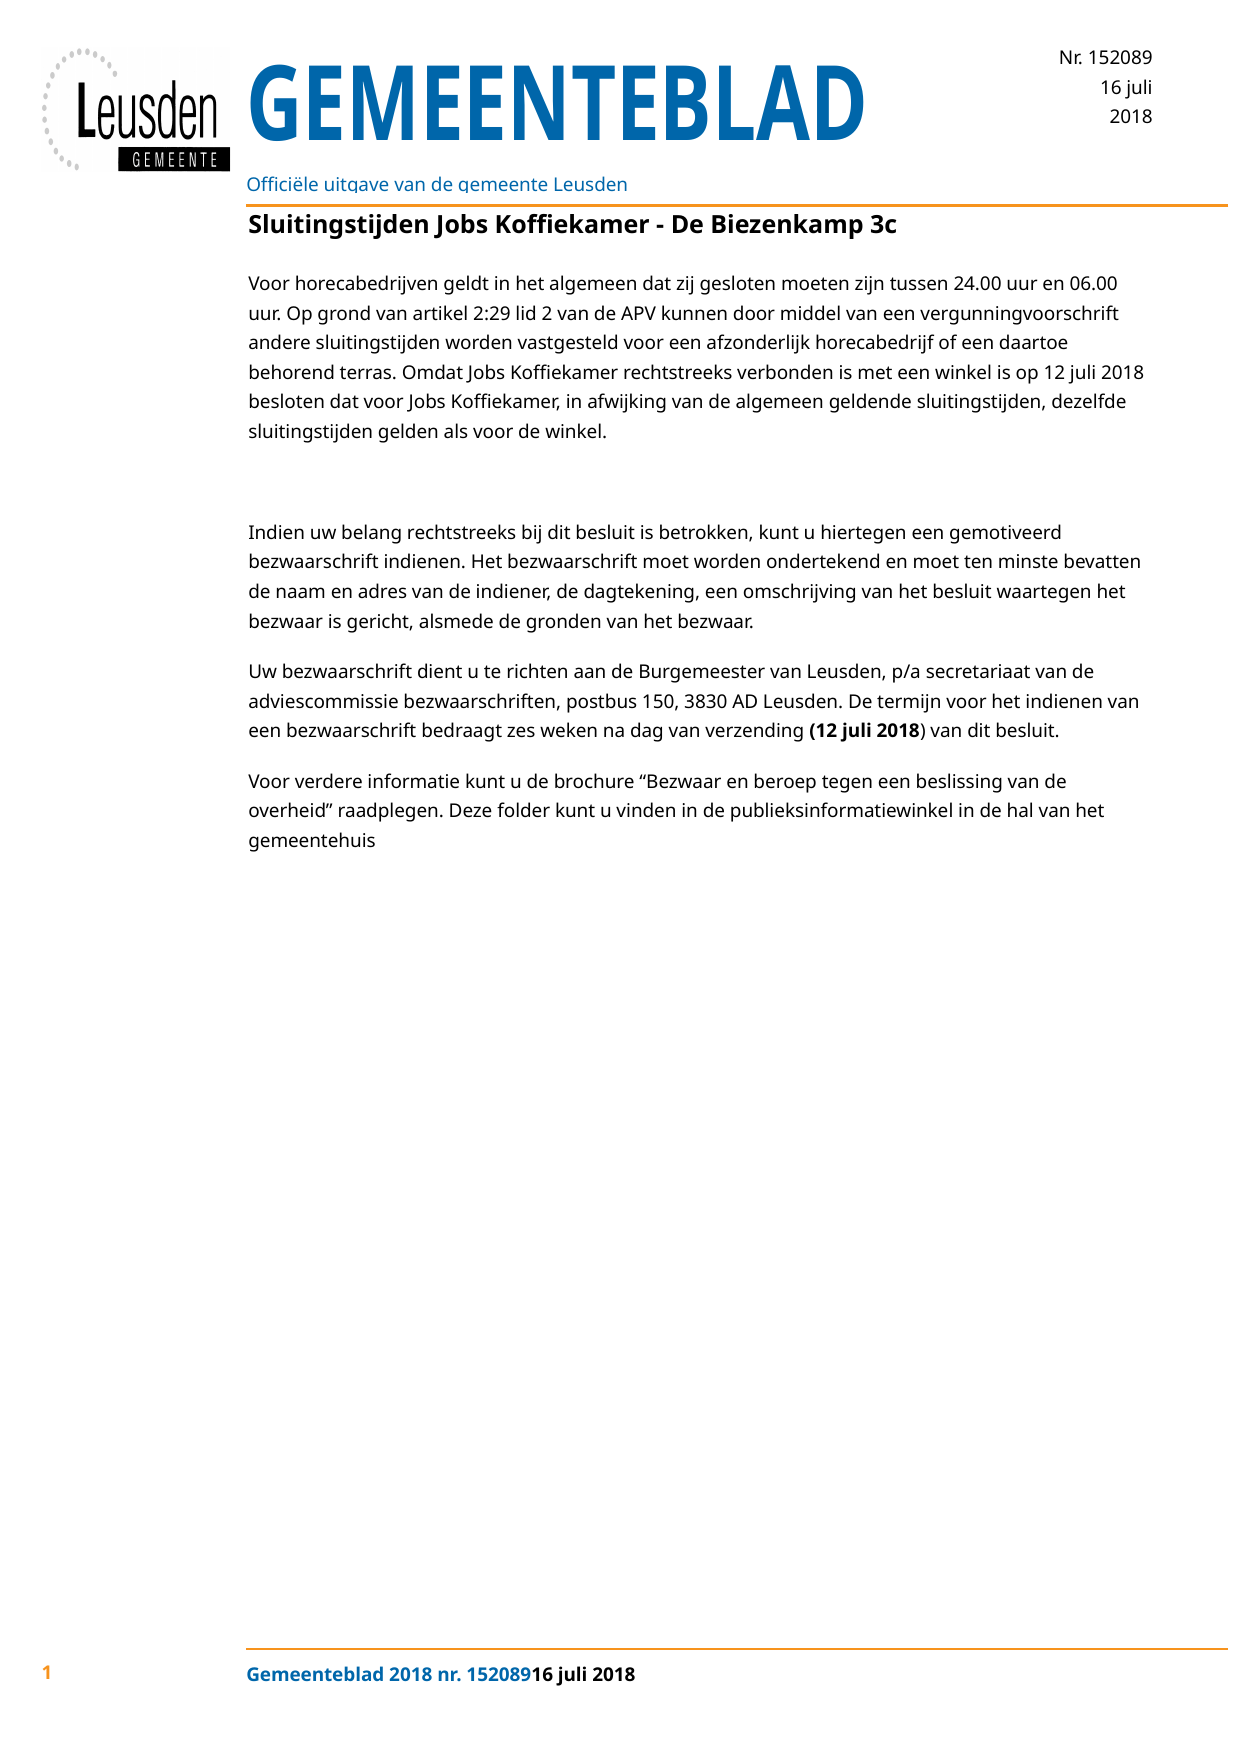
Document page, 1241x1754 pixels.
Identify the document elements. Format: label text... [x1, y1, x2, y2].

text Sluitingstijden Jobs Koffiekamer - De Biezenkamp 3c [248, 207, 1152, 241]
picture [41, 47, 231, 172]
text Indien uw belang rechtstreeks bij dit besluit is betrokken, kunt u hiertegen een gemotiveerd bezwaarschrift indienen. Het bezwaarschrift moet worden ondertekend en moet ten minste bevatten de naam en adres van de indiener, de dagtekening, een omschrijving van het besluit waartegen het bezwaar is gericht, alsmede de gronden van het bezwaar. [248, 519, 1152, 633]
text Voor horecabedrijven geldt in het algemeen dat zij gesloten moeten zijn tussen 24.00 uur en 06.00 uur. Op grond van artikel 2:29 lid 2 van de APV kunnen door middel van een vergunningvoorschrift andere sluitingstijden worden vastgesteld voor een afzonderlijk horecabedrijf of een daartoe behorend terras. Omdat Jobs Koffiekamer rechtstreeks verbonden is met een winkel is op 12 juli 2018 besloten dat voor Jobs Koffiekamer, in afwijking van de algemeen geldende sluitingstijden, dezelfde sluitingstijden gelden als voor de winkel. [248, 270, 1152, 444]
text Voor verdere informatie kunt u de brochure “Bezwaar en beroep tegen een beslissing van de overheid” raadplegen. Deze folder kunt u vinden in de publieksinformatiewinkel in de hal van het gemeentehuis [248, 768, 1152, 853]
text Uw bezwaarschrift dient u te richten aan de Burgemeester van Leusden, p/a secretariaat van de adviescommissie bezwaarschriften, postbus 150, 3830 AD Leusden. De termijn voor het indienen van een bezwaarschrift bedraagt zes weken na dag van verzending (12 juli 2018) van dit besluit. [248, 658, 1152, 743]
